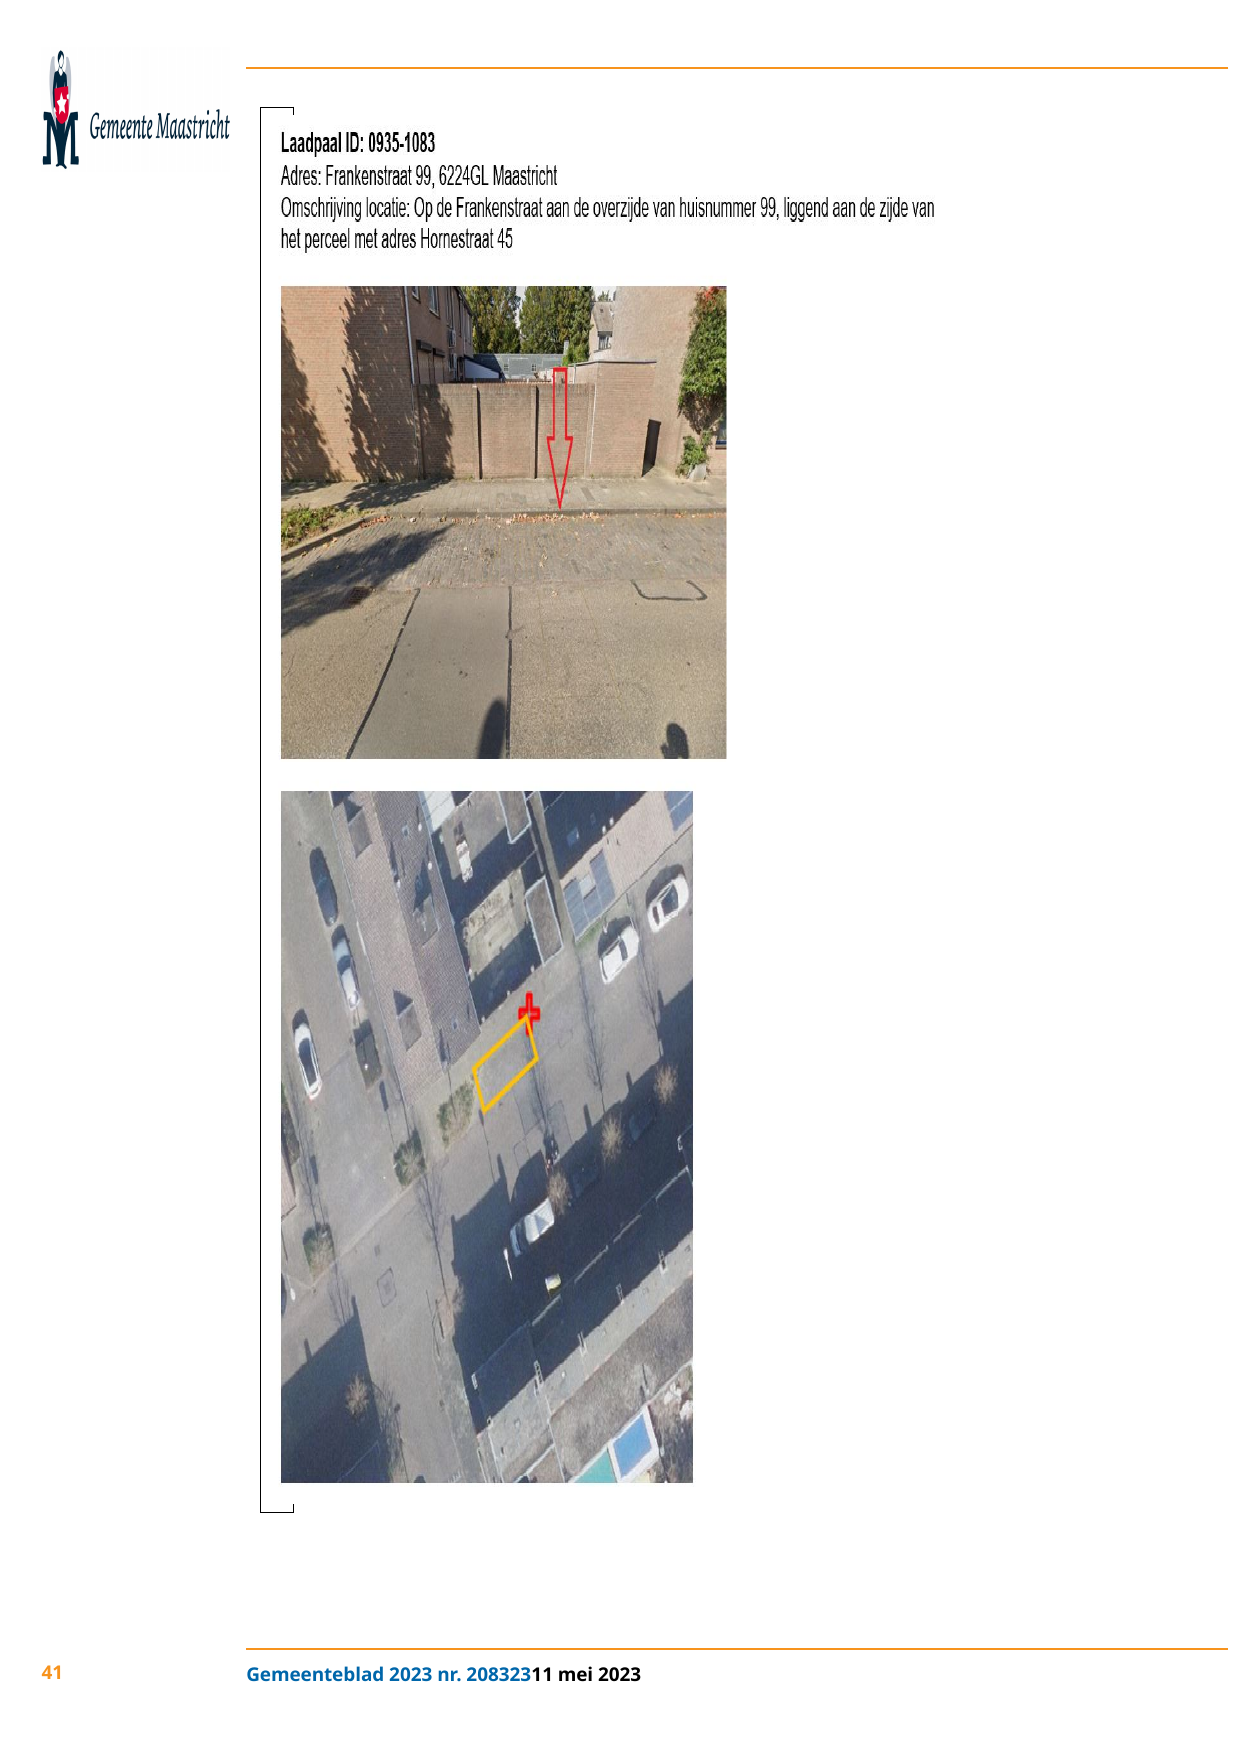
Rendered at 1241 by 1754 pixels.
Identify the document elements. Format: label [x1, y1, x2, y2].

picture [268, 115, 943, 1504]
picture [41, 47, 231, 172]
